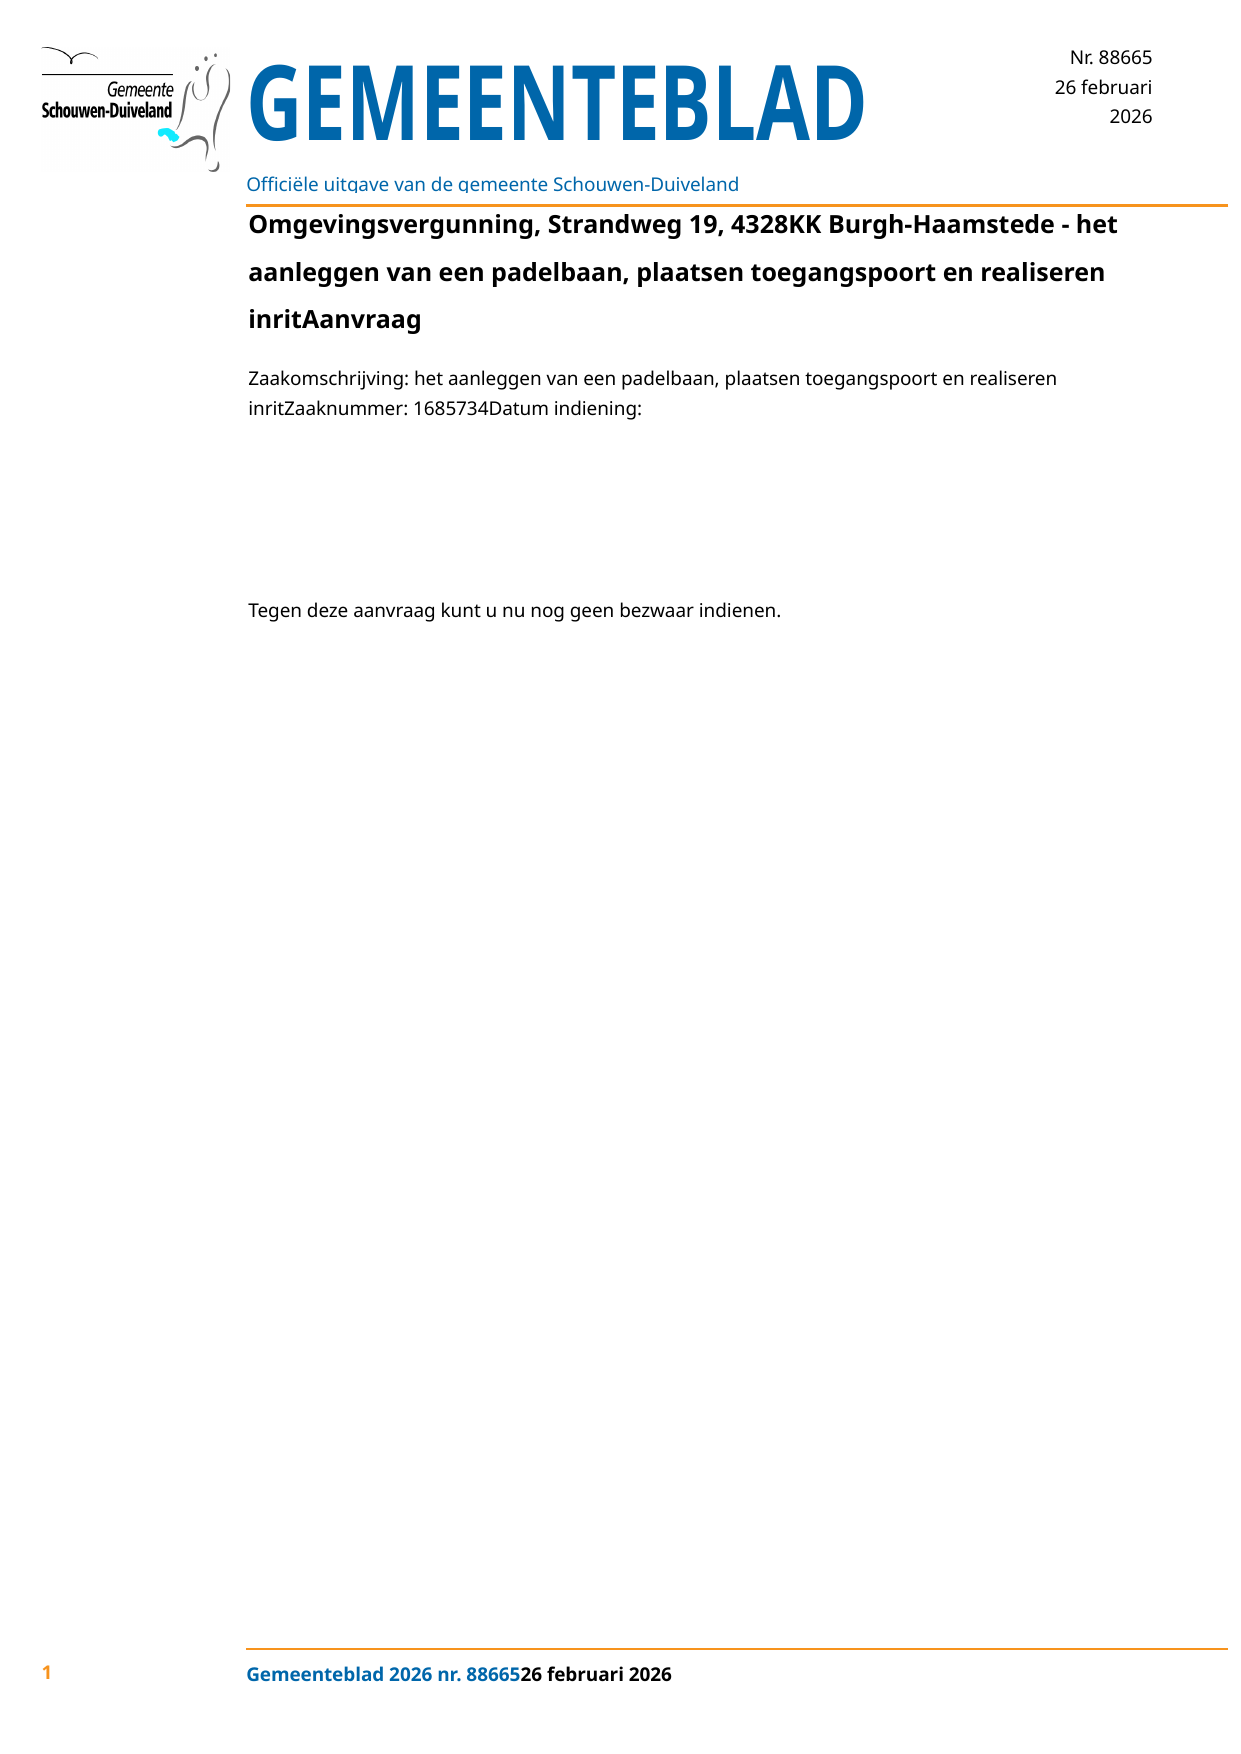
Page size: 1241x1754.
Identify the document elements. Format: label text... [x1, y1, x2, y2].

text Omgevingsvergunning, Strandweg 19, 4328KK Burgh-Haamstede - het aanleggen van een padelbaan, plaatsen toegangspoort en realiseren inritAanvraag [248, 207, 1152, 336]
picture [41, 47, 231, 172]
text Tegen deze aanvraag kunt u nu nog geen bezwaar indienen. [248, 597, 1152, 622]
text Zaakomschrijving: het aanleggen van een padelbaan, plaatsen toegangspoort en realiseren inritZaaknummer: 1685734Datum indiening: [248, 366, 1152, 421]
